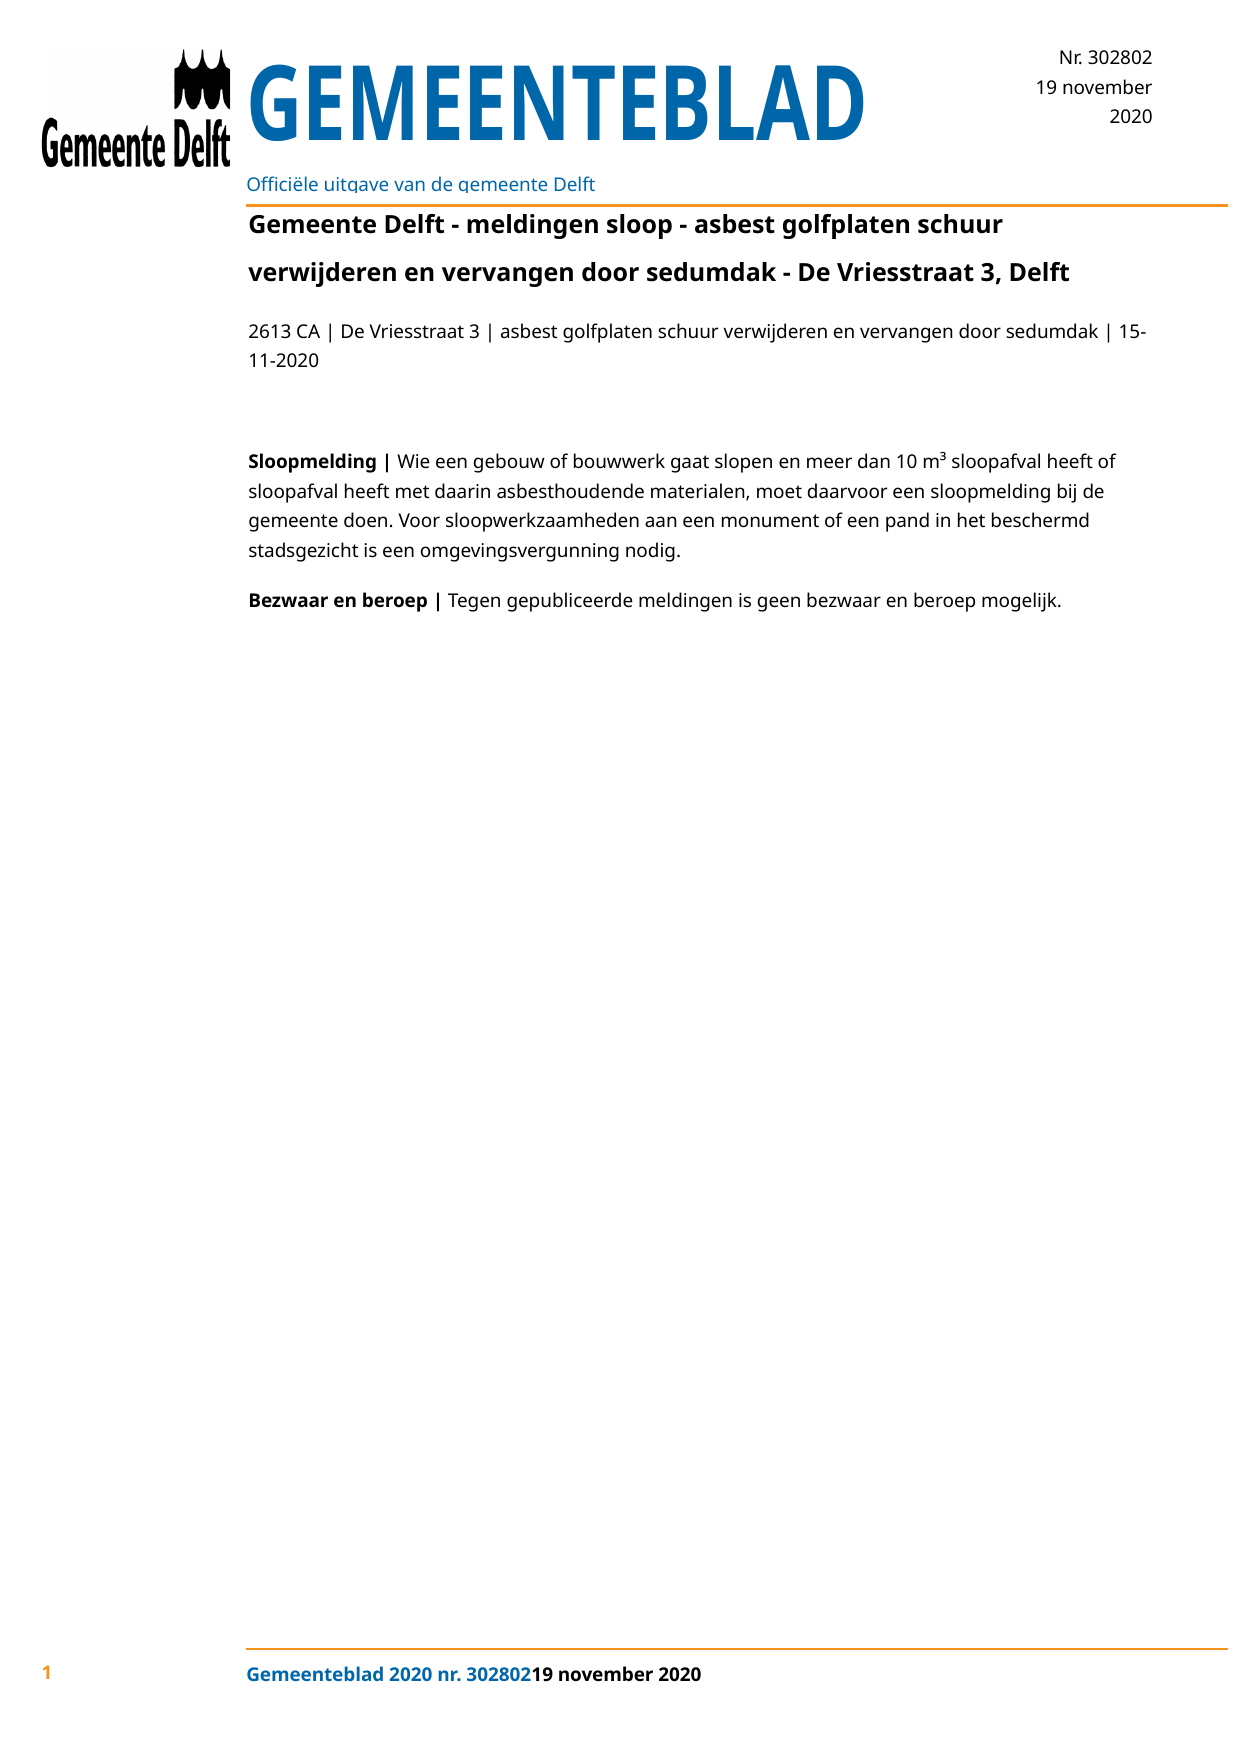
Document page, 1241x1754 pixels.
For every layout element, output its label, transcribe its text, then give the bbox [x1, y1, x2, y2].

text Bezwaar en beroep | Tegen gepubliceerde meldingen is geen bezwaar en beroep mogelijk. [248, 587, 1152, 613]
text Gemeente Delft - meldingen sloop - asbest golfplaten schuur verwijderen en vervangen door sedumdak - De Vriesstraat 3, Delft [248, 207, 1152, 288]
text Sloopmelding | Wie een gebouw of bouwwerk gaat slopen en meer dan 10 m³ sloopafval heeft of sloopafval heeft met daarin asbesthoudende materialen, moet daarvoor een sloopmelding bij de gemeente doen. Voor sloopwerkzaamheden aan een monument of een pand in het beschermd stadsgezicht is een omgevingsvergunning nodig. [248, 448, 1152, 563]
text 2613 CA | De Vriesstraat 3 | asbest golfplaten schuur verwijderen en vervangen door sedumdak | 15-11-2020 [248, 318, 1152, 373]
picture [41, 47, 231, 172]
